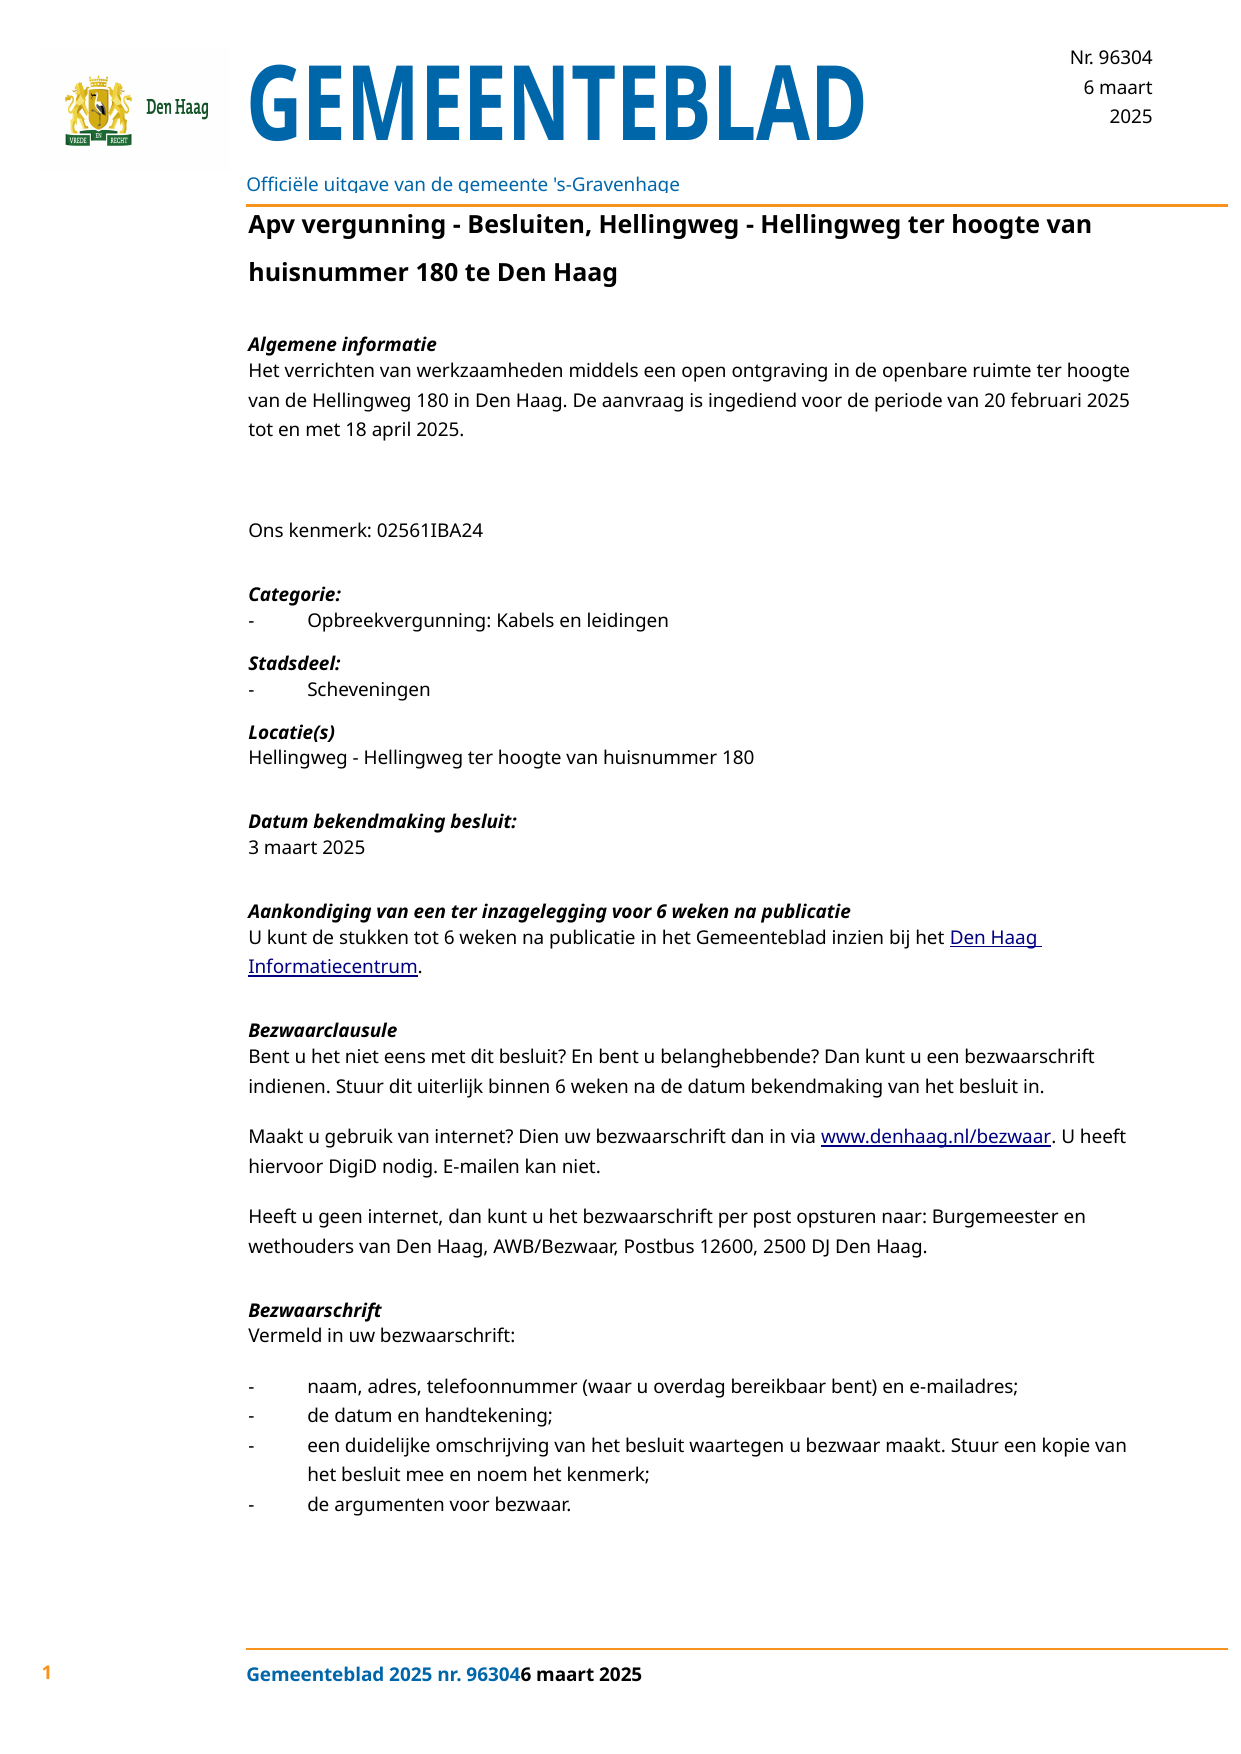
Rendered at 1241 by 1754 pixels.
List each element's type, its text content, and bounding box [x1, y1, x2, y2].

list naam, adres, telefoonnummer (waar u overdag bereikbaar bent) en e-mailadres; [248, 1373, 1152, 1399]
text Datum bekendmaking besluit: [248, 808, 1152, 834]
list de argumenten voor bezwaar. [248, 1491, 1152, 1517]
text Hellingweg - Hellingweg ter hoogte van huisnummer 180 [248, 744, 1152, 770]
text 3 maart 2025 [248, 834, 1152, 860]
text Bezwaarschrift [248, 1297, 1152, 1322]
text U kunt de stukken tot 6 weken na publicatie in het Gemeenteblad inzien bij het Den Haag Informatiecentrum. [248, 924, 1152, 979]
text Het verrichten van werkzaamheden middels een open ontgraving in de openbare ruimte ter hoogte van de Hellingweg 180 in Den Haag. De aanvraag is ingediend voor de periode van 20 februari 2025 tot en met 18 april 2025. [248, 357, 1152, 442]
text Locatie(s) [248, 719, 1152, 744]
list de datum en handtekening; [248, 1402, 1152, 1428]
text Apv vergunning - Besluiten, Hellingweg - Hellingweg ter hoogte van huisnummer 180 te Den Haag [248, 207, 1152, 288]
text Stadsdeel: [248, 650, 1152, 676]
list Opbreekvergunning: Kabels en leidingen [248, 607, 1152, 633]
text Maakt u gebruik van internet? Dien uw bezwaarschrift dan in via www.denhaag.nl/bezwaar. U heeft hiervoor DigiD nodig. E-mailen kan niet. [248, 1123, 1152, 1178]
text Vermeld in uw bezwaarschrift: [248, 1322, 1152, 1348]
list een duidelijke omschrijving van het besluit waartegen u bezwaar maakt. Stuur een kopie van het besluit mee en noem het kenmerk; [248, 1432, 1152, 1487]
picture [41, 47, 231, 172]
text Bezwaarclausule [248, 1017, 1152, 1043]
text Ons kenmerk: 02561IBA24 [248, 517, 1152, 543]
text Categorie: [248, 581, 1152, 607]
text Heeft u geen internet, dan kunt u het bezwaarschrift per post opsturen naar: Burgemeester en wethouders van Den Haag, AWB/Bezwaar, Postbus 12600, 2500 DJ Den Haag. [248, 1203, 1152, 1258]
text Algemene informatie [248, 331, 1152, 357]
list Scheveningen [248, 676, 1152, 701]
text Aankondiging van een ter inzagelegging voor 6 weken na publicatie [248, 898, 1152, 924]
text Bent u het niet eens met dit besluit? En bent u belanghebbende? Dan kunt u een bezwaarschrift indienen. Stuur dit uiterlijk binnen 6 weken na de datum bekendmaking van het besluit in. [248, 1043, 1152, 1098]
